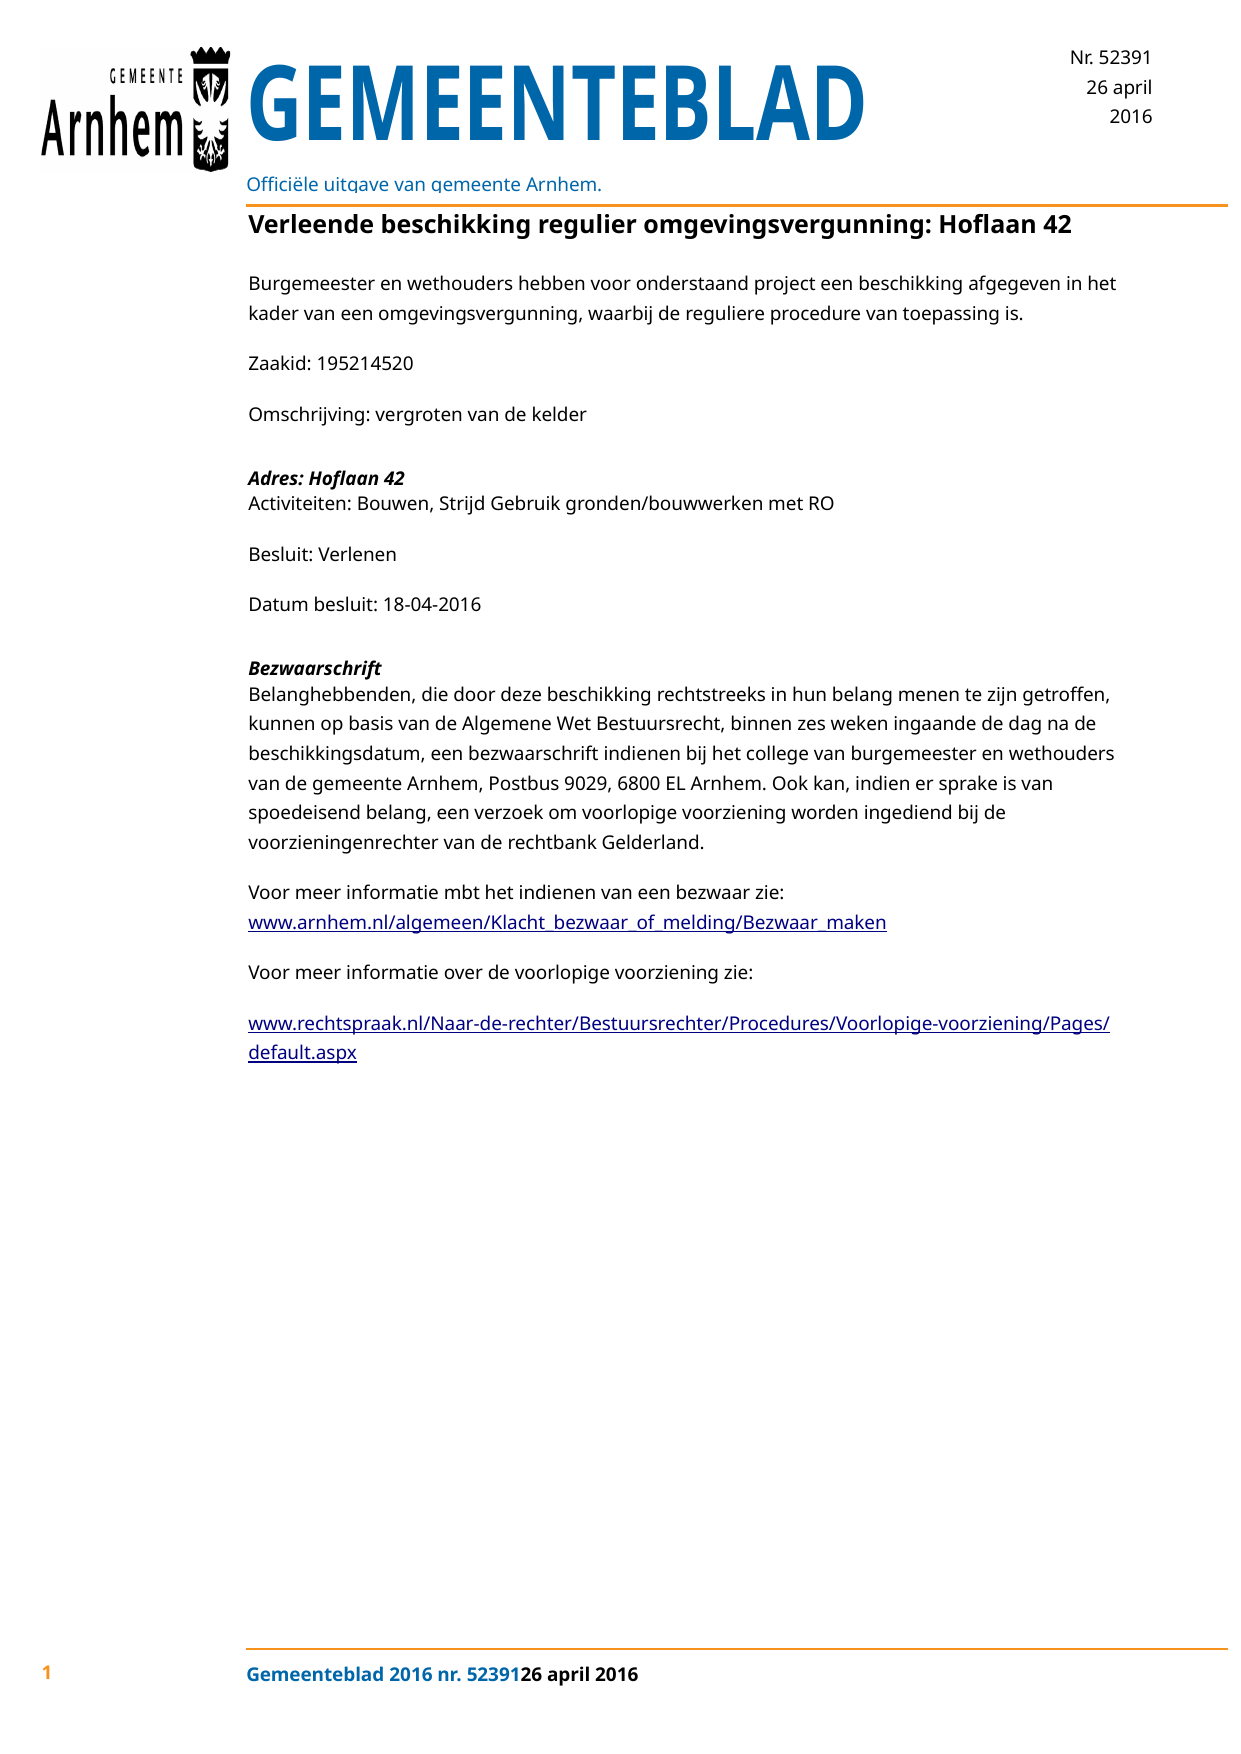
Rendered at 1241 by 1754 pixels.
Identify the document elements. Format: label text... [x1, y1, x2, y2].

text www.rechtspraak.nl/Naar-de-rechter/Bestuursrechter/Procedures/Voorlopige-voorziening/Pages/default.aspx [248, 1010, 1152, 1065]
text Activiteiten: Bouwen, Strijd Gebruik gronden/bouwwerken met RO [248, 490, 1152, 516]
text Voor meer informatie over de voorlopige voorziening zie: [248, 959, 1152, 985]
text Belanghebbenden, die door deze beschikking rechtstreeks in hun belang menen te zijn getroffen, kunnen op basis van de Algemene Wet Bestuursrecht, binnen zes weken ingaande de dag na de beschikkingsdatum, een bezwaarschrift indienen bij het college van burgemeester en wethouders van de gemeente Arnhem, Postbus 9029, 6800 EL Arnhem. Ook kan, indien er sprake is van spoedeisend belang, een verzoek om voorlopige voorziening worden ingediend bij de voorzieningenrechter van de rechtbank Gelderland. [248, 681, 1152, 854]
text Voor meer informatie mbt het indienen van een bezwaar zie: www.arnhem.nl/algemeen/Klacht_bezwaar_of_melding/Bezwaar_maken [248, 879, 1152, 934]
text Bezwaarschrift [248, 655, 1152, 681]
text Besluit: Verlenen [248, 541, 1152, 567]
text Verleende beschikking regulier omgevingsvergunning: Hoflaan 42 [248, 207, 1152, 241]
text Omschrijving: vergroten van de kelder [248, 401, 1152, 426]
text Zaakid: 195214520 [248, 350, 1152, 376]
picture [41, 47, 231, 172]
text Datum besluit: 18-04-2016 [248, 591, 1152, 617]
text Burgemeester en wethouders hebben voor onderstaand project een beschikking afgegeven in het kader van een omgevingsvergunning, waarbij de reguliere procedure van toepassing is. [248, 270, 1152, 326]
text Adres: Hoflaan 42 [248, 465, 1152, 490]
